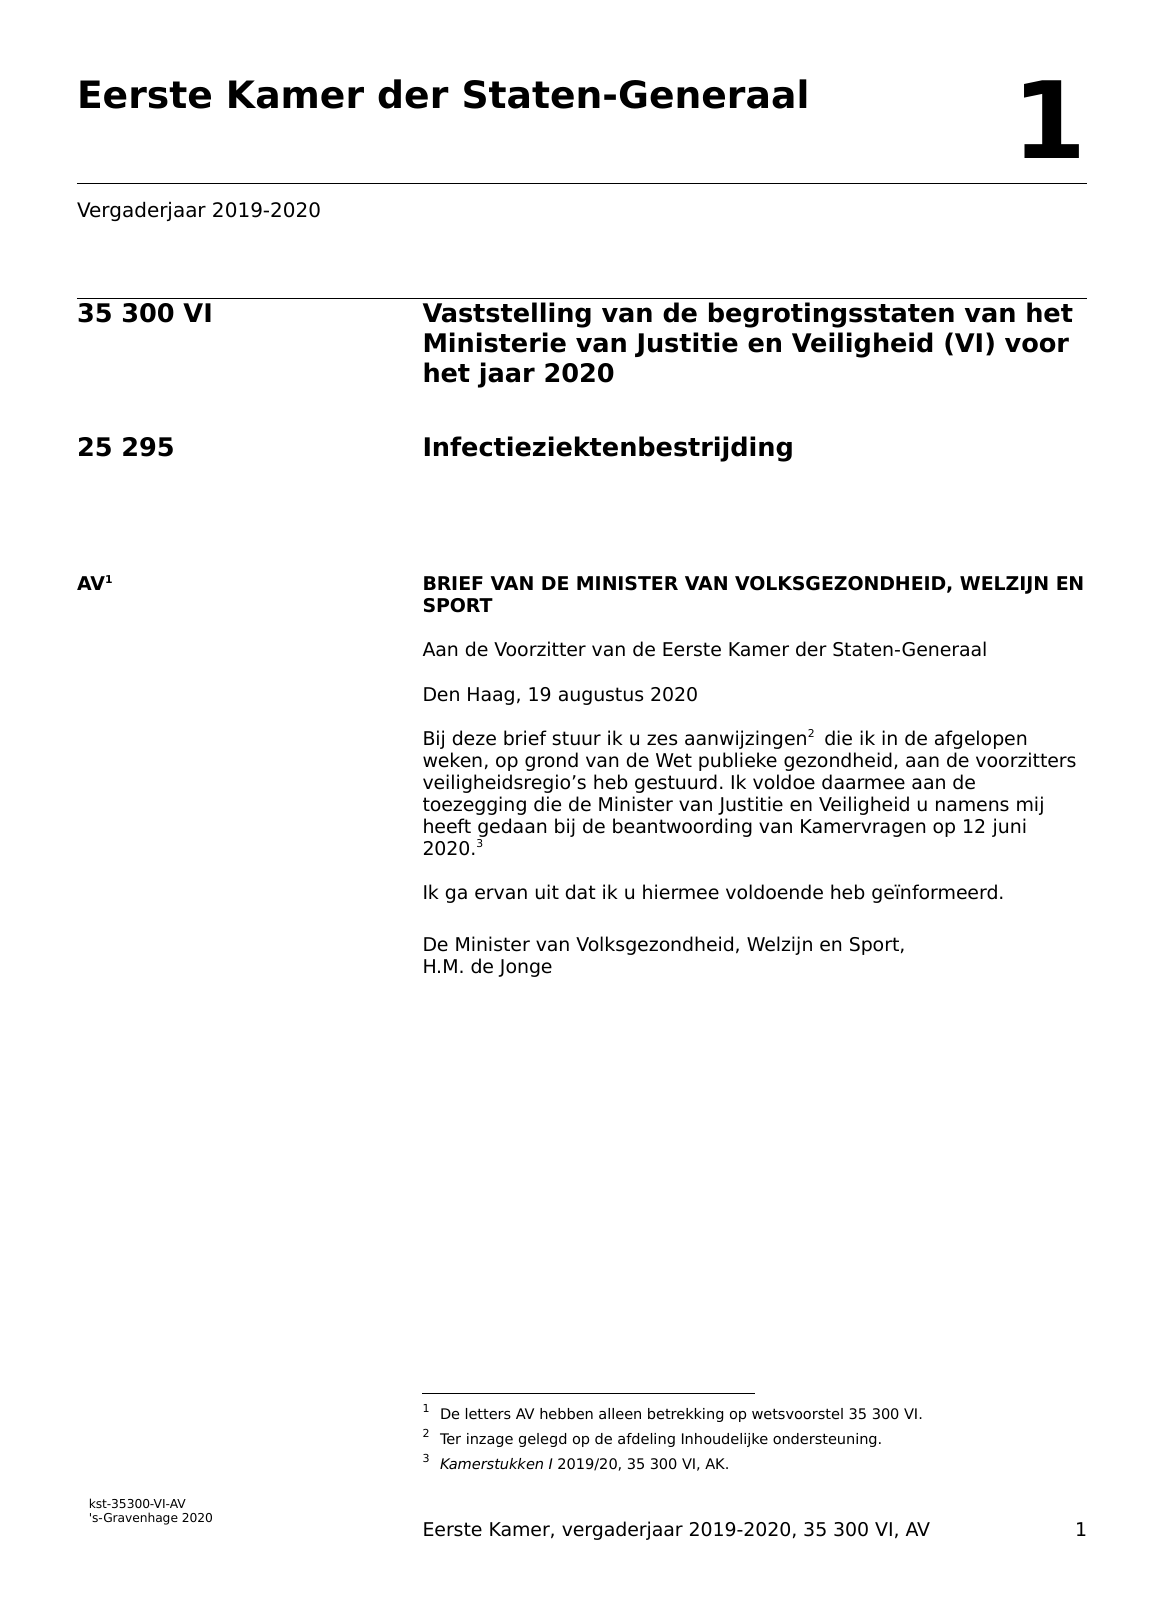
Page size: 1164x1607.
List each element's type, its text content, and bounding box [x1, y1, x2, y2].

text Ik ga ervan uit dat ik u hiermee voldoende heb geïnformeerd. [422, 882, 1087, 904]
subtitle 35 300 VI Vaststelling van de begrotingsstaten van het Ministerie van Justitie en Veiligheid (VI) voor het jaar 2020 [77, 299, 1087, 388]
text Bij deze brief stuur ik u zes aanwijzingen die ik in de afgelopen weken, op grond van de Wet publieke gezondheid, aan de voorzitters veiligheidsregio’s heb gestuurd. Ik voldoe daarmee aan de toezegging die de Minister van Justitie en Veiligheid u namens mij heeft gedaan bij de beantwoording van Kamervragen op 12 juni 2020. [422, 728, 1087, 859]
table_header Eerste Kamer der Staten-Generaal [77, 59, 886, 183]
text Ter inzage gelegd op de afdeling Inhoudelijke ondersteuning. [422, 1427, 1087, 1449]
table_header 1 [886, 59, 1087, 183]
text 's-Gravenhage 2020 [88, 1511, 323, 1525]
text Den Haag, 19 augustus 2020 [422, 683, 1087, 705]
subtitle 25 295 Infectieziektenbestrijding [77, 432, 1087, 462]
text Aan de Voorzitter van de Eerste Kamer der Staten-Generaal [422, 639, 1087, 661]
text De Minister van Volksgezondheid, Welzijn en Sport, H.M. de Jonge [422, 934, 1087, 978]
subtitle AV BRIEF VAN DE MINISTER VAN VOLKSGEZONDHEID, WELZIJN EN SPORT [77, 573, 1087, 617]
text Kamerstukken I 2019/20, 35 300 VI, AK. [422, 1452, 1087, 1474]
table_cell Vergaderjaar 2019-2020 [77, 184, 1087, 298]
text De letters AV hebben alleen betrekking op wetsvoorstel 35 300 VI. [422, 1402, 1087, 1424]
text kst-35300-VI-AV [88, 1497, 323, 1511]
